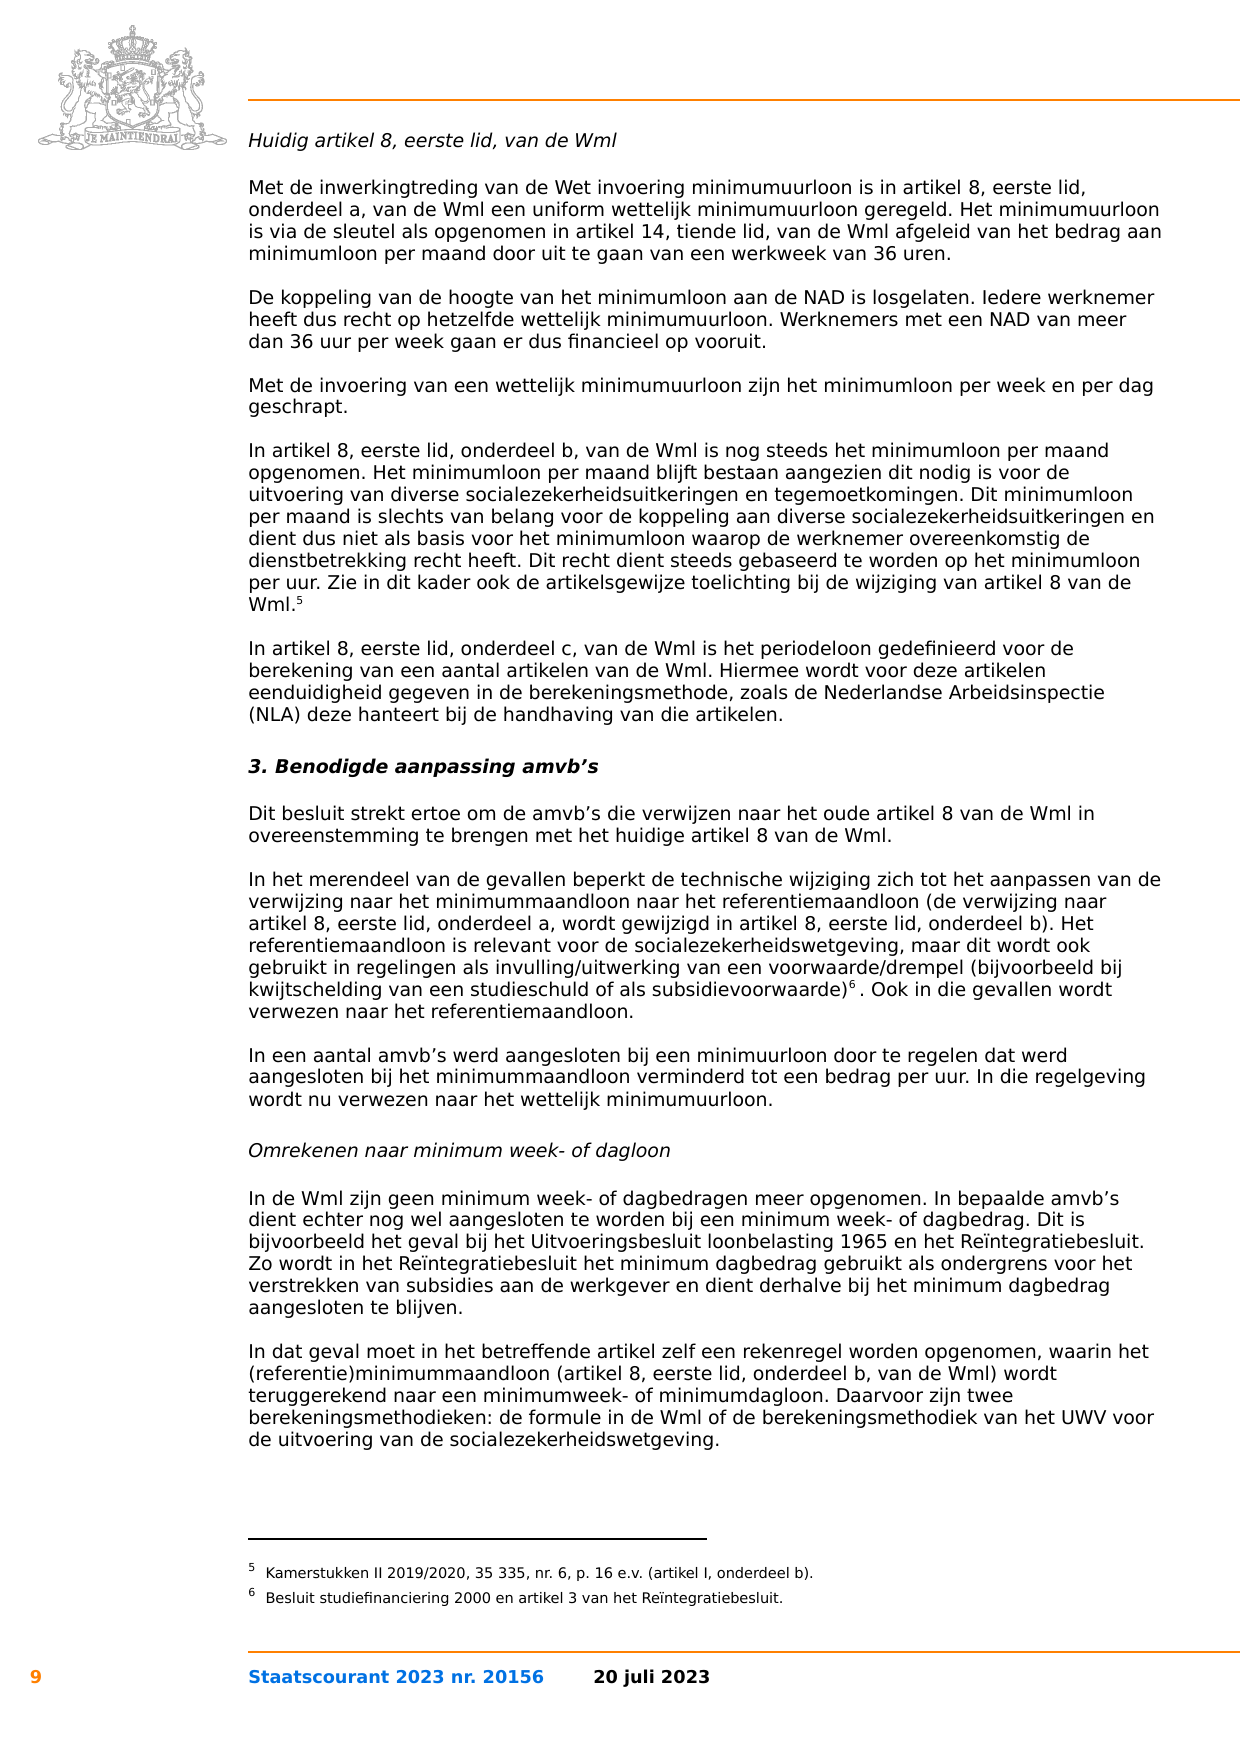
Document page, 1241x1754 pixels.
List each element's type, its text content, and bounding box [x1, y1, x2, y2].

text Besluit studiefinanciering 2000 en artikel 3 van het Reïntegratiebesluit. [248, 1586, 1163, 1608]
text Kamerstukken II 2019/2020, 35 335, nr. 6, p. 16 e.v. (artikel I, onderdeel b). [248, 1561, 1163, 1583]
text In het merendeel van de gevallen beperkt de technische wijziging zich tot het aanpassen van de verwijzing naar het minimummaandloon naar het referentiemaandloon (de verwijzing naar artikel 8, eerste lid, onderdeel a, wordt gewijzigd in artikel 8, eerste lid, onderdeel b). Het referentiemaandloon is relevant voor de socialezekerheidswetgeving, maar dit wordt ook gebruikt in regelingen als invulling/uitwerking van een voorwaarde/drempel (bijvoorbeeld bij kwijtschelding van een studieschuld of als subsidievoorwaarde). Ook in die gevallen wordt verwezen naar het referentiemaandloon. [248, 869, 1163, 1023]
picture [38, 25, 227, 150]
text Dit besluit strekt ertoe om de amvb’s die verwijzen naar het oude artikel 8 van de Wml in overeenstemming te brengen met het huidige artikel 8 van de Wml. [248, 803, 1163, 847]
subtitle Huidig artikel 8, eerste lid, van de Wml [248, 130, 1163, 152]
text In dat geval moet in het betreffende artikel zelf een rekenregel worden opgenomen, waarin het (referentie)minimummaandloon (artikel 8, eerste lid, onderdeel b, van de Wml) wordt teruggerekend naar een minimumweek- of minimumdagloon. Daarvoor zijn twee berekeningsmethodieken: de formule in de Wml of de berekeningsmethodiek van het UWV voor de uitvoering van de socialezekerheidswetgeving. [248, 1341, 1163, 1451]
text In artikel 8, eerste lid, onderdeel c, van de Wml is het periodeloon gedefinieerd voor de berekening van een aantal artikelen van de Wml. Hiermee wordt voor deze artikelen eenduidigheid gegeven in de berekeningsmethode, zoals de Nederlandse Arbeidsinspectie (NLA) deze hanteert bij de handhaving van die artikelen. [248, 638, 1163, 726]
text In de Wml zijn geen minimum week- of dagbedragen meer opgenomen. In bepaalde amvb’s dient echter nog wel aangesloten te worden bij een minimum week- of dagbedrag. Dit is bijvoorbeeld het geval bij het Uitvoeringsbesluit loonbelasting 1965 en het Reïntegratiebesluit. Zo wordt in het Reïntegratiebesluit het minimum dagbedrag gebruikt als ondergrens voor het verstrekken van subsidies aan de werkgever en dient derhalve bij het minimum dagbedrag aangesloten te blijven. [248, 1187, 1163, 1319]
text In artikel 8, eerste lid, onderdeel b, van de Wml is nog steeds het minimumloon per maand opgenomen. Het minimumloon per maand blijft bestaan aangezien dit nodig is voor de uitvoering van diverse socialezekerheidsuitkeringen en tegemoetkomingen. Dit minimumloon per maand is slechts van belang voor de koppeling aan diverse socialezekerheidsuitkeringen en dient dus niet als basis voor het minimumloon waarop de werknemer overeenkomstig de dienstbetrekking recht heeft. Dit recht dient steeds gebaseerd te worden op het minimumloon per uur. Zie in dit kader ook de artikelsgewijze toelichting bij de wijziging van artikel 8 van de Wml. [248, 440, 1163, 616]
subtitle Omrekenen naar minimum week- of dagloon [248, 1140, 1163, 1162]
text In een aantal amvb’s werd aangesloten bij een minimuurloon door te regelen dat werd aangesloten bij het minimummaandloon verminderd tot een bedrag per uur. In die regelgeving wordt nu verwezen naar het wettelijk minimumuurloon. [248, 1044, 1163, 1110]
text De koppeling van de hoogte van het minimumloon aan de NAD is losgelaten. Iedere werknemer heeft dus recht op hetzelfde wettelijk minimumuurloon. Werknemers met een NAD van meer dan 36 uur per week gaan er dus financieel op vooruit. [248, 287, 1163, 353]
text Met de inwerkingtreding van de Wet invoering minimumuurloon is in artikel 8, eerste lid, onderdeel a, van de Wml een uniform wettelijk minimumuurloon geregeld. Het minimumuurloon is via de sleutel als opgenomen in artikel 14, tiende lid, van de Wml afgeleid van het bedrag aan minimumloon per maand door uit te gaan van een werkweek van 36 uren. [248, 177, 1163, 265]
text Met de invoering van een wettelijk minimumuurloon zijn het minimumloon per week en per dag geschrapt. [248, 374, 1163, 418]
subtitle 3. Benodigde aanpassing amvb’s [248, 756, 1163, 778]
